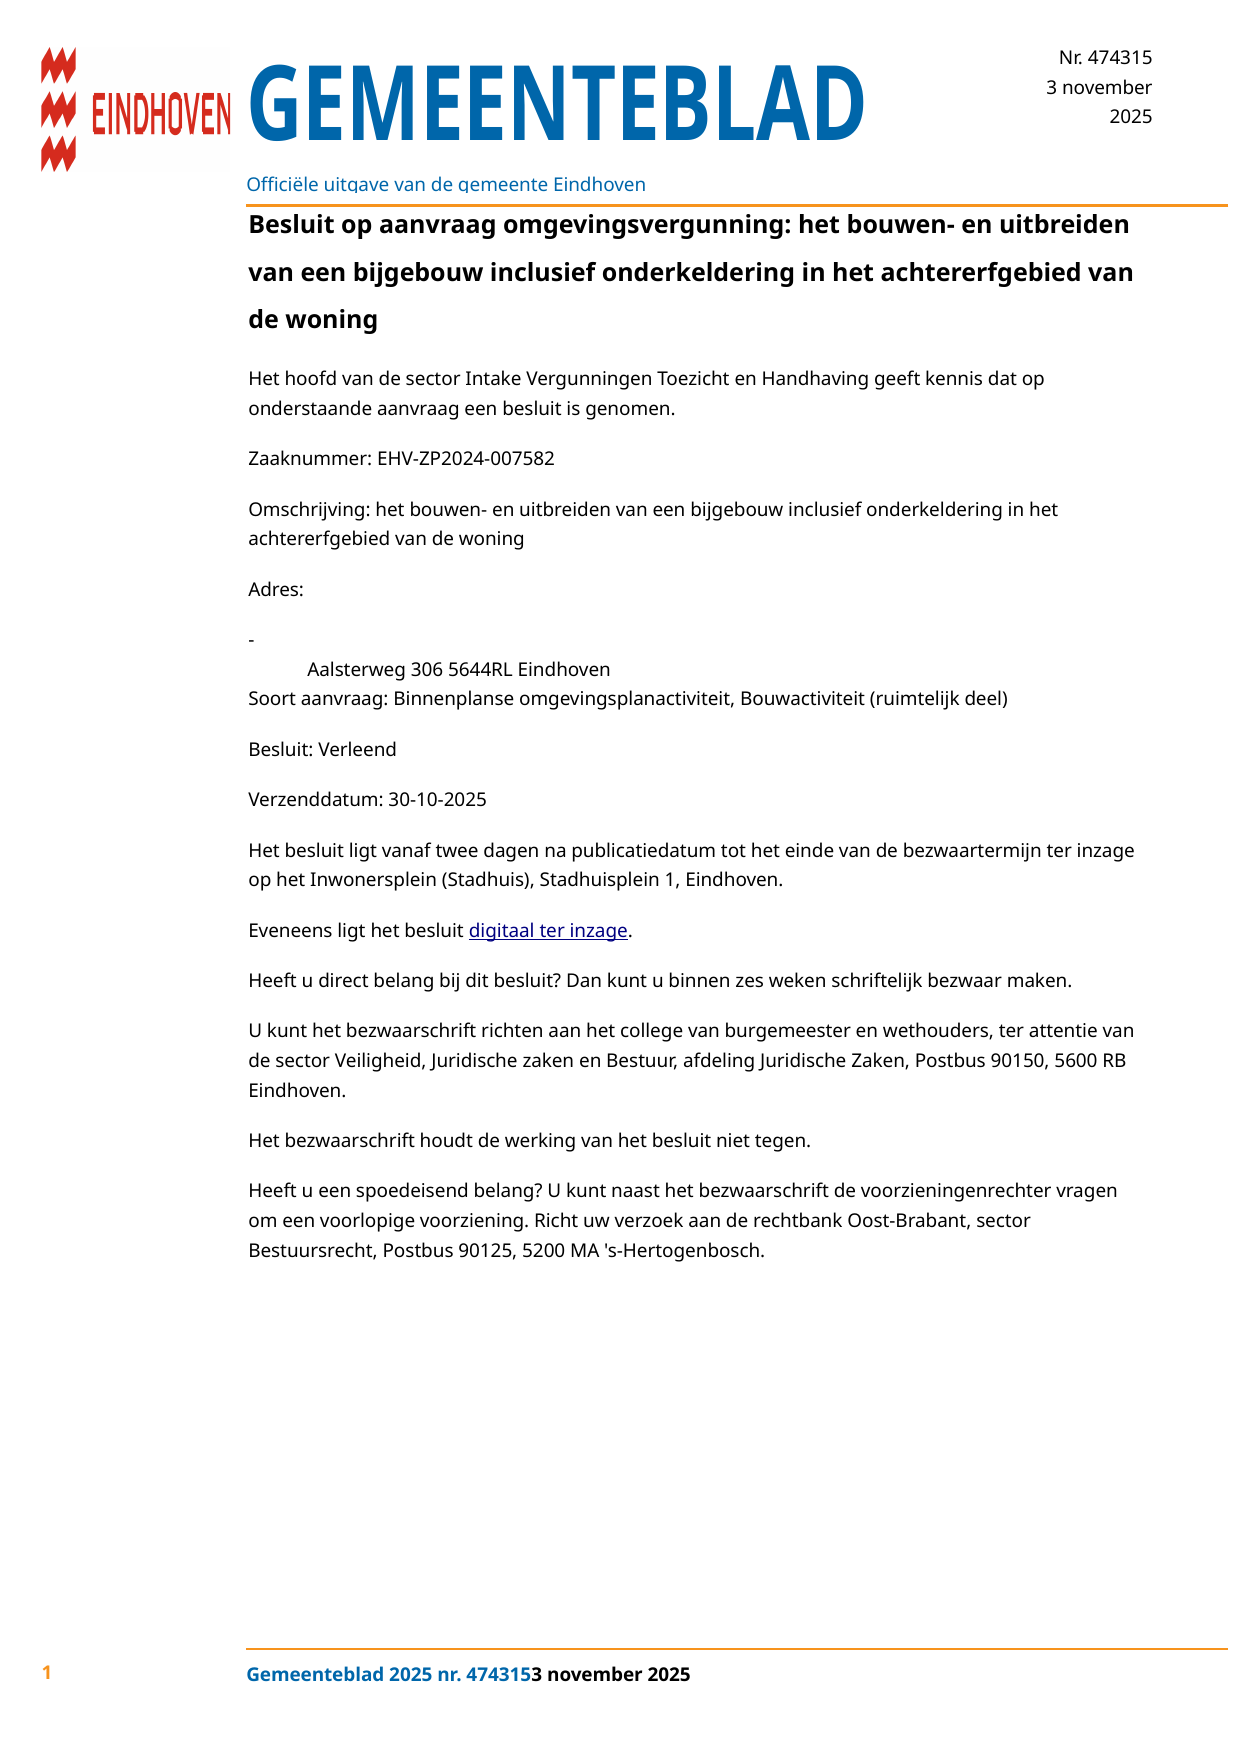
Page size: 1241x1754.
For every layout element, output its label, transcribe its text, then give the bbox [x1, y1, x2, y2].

text Heeft u een spoedeisend belang? U kunt naast het bezwaarschrift de voorzieningenrechter vragen om een voorlopige voorziening. Richt uw verzoek aan de rechtbank Oost-Brabant, sector Bestuursrecht, Postbus 90125, 5200 MA 's-Hertogenbosch. [248, 1178, 1152, 1262]
text Verzenddatum: 30-10-2025 [248, 786, 1152, 812]
text Besluit op aanvraag omgevingsvergunning: het bouwen- en uitbreiden van een bijgebouw inclusief onderkeldering in het achtererfgebied van de woning [248, 207, 1152, 336]
text Adres: [248, 576, 1152, 602]
text Besluit: Verleend [248, 736, 1152, 762]
picture [41, 47, 231, 172]
text Heeft u direct belang bij dit besluit? Dan kunt u binnen zes weken schriftelijk bezwaar maken. [248, 967, 1152, 993]
text Soort aanvraag: Binnenplanse omgevingsplanactiviteit, Bouwactiviteit (ruimtelijk deel) [248, 686, 1152, 711]
text Eveneens ligt het besluit digitaal ter inzage. [248, 917, 1152, 942]
text Omschrijving: het bouwen- en uitbreiden van een bijgebouw inclusief onderkeldering in het achtererfgebied van de woning [248, 496, 1152, 551]
text U kunt het bezwaarschrift richten aan het college van burgemeester en wethouders, ter attentie van de sector Veiligheid, Juridische zaken en Bestuur, afdeling Juridische Zaken, Postbus 90150, 5600 RB Eindhoven. [248, 1018, 1152, 1102]
list Aalsterweg 306 5644RL Eindhoven [248, 656, 1152, 682]
text Het hoofd van de sector Intake Vergunningen Toezicht en Handhaving geeft kennis dat op onderstaande aanvraag een besluit is genomen. [248, 366, 1152, 421]
text Zaaknummer: EHV-ZP2024-007582 [248, 446, 1152, 471]
text Het besluit ligt vanaf twee dagen na publicatiedatum tot het einde van de bezwaartermijn ter inzage op het Inwonersplein (Stadhuis), Stadhuisplein 1, Eindhoven. [248, 837, 1152, 892]
text Het bezwaarschrift houdt de werking van het besluit niet tegen. [248, 1127, 1152, 1153]
